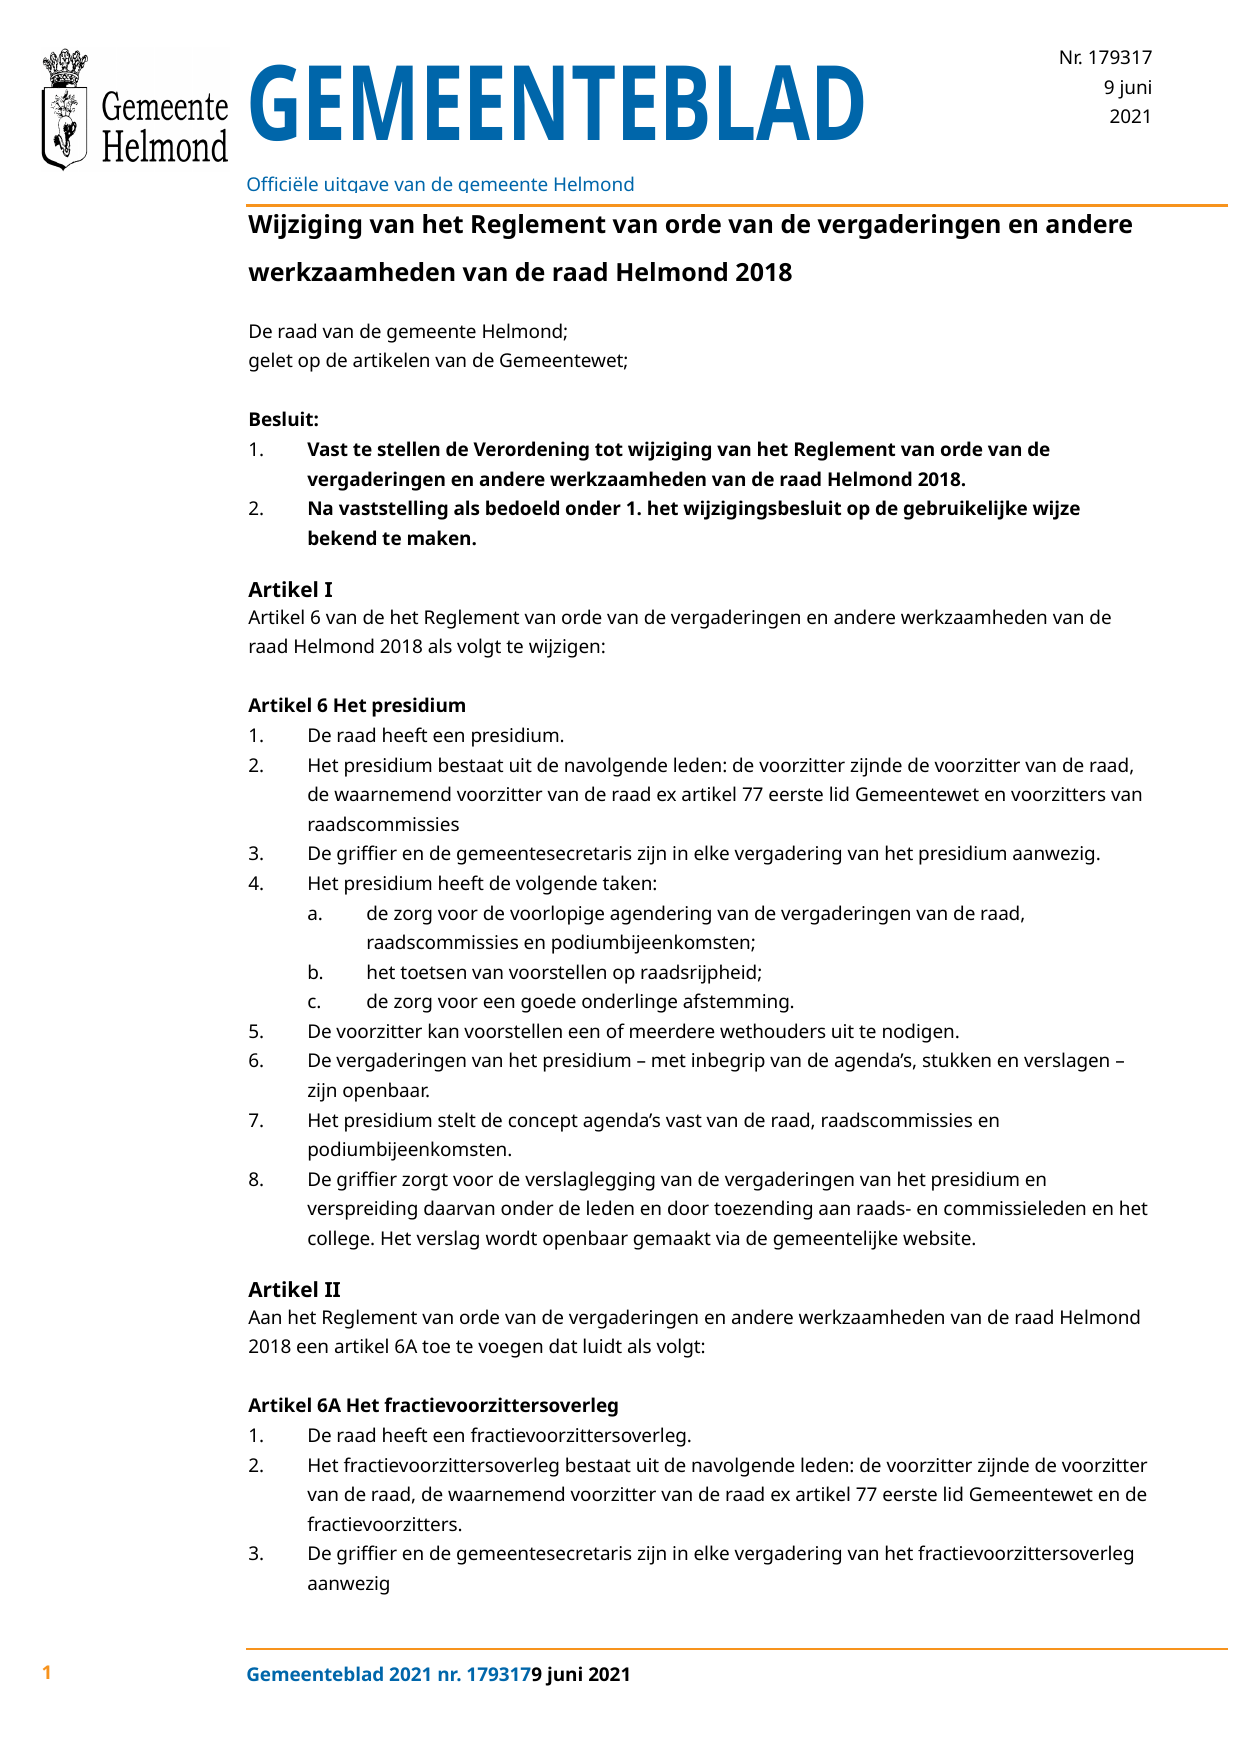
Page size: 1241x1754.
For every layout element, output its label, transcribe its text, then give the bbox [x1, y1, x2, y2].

list De voorzitter kan voorstellen een of meerdere wethouders uit te nodigen. [248, 1018, 1152, 1044]
list Het presidium bestaat uit de navolgende leden: de voorzitter zijnde de voorzitter van de raad, de waarnemend voorzitter van de raad ex artikel 77 eerste lid Gemeentewet en voorzitters van raadscommissies [248, 752, 1152, 837]
list Na vaststelling als bedoeld onder 1. het wijzigingsbesluit op de gebruikelijke wijze bekend te maken. [248, 495, 1152, 551]
picture [41, 47, 231, 172]
list De raad heeft een presidium. [248, 722, 1152, 748]
text Besluit: [248, 407, 1152, 432]
list Het fractievoorzittersoverleg bestaat uit de navolgende leden: de voorzitter zijnde de voorzitter van de raad, de waarnemend voorzitter van de raad ex artikel 77 eerste lid Gemeentewet en de fractievoorzitters. [248, 1452, 1152, 1537]
text Artikel II [248, 1276, 1152, 1304]
list Het presidium heeft de volgende taken: [248, 870, 1152, 896]
list De griffier en de gemeentesecretaris zijn in elke vergadering van het presidium aanwezig. [248, 841, 1152, 866]
list de zorg voor de voorlopige agendering van de vergaderingen van de raad, raadscommissies en podiumbijeenkomsten; [307, 900, 1152, 955]
text gelet op de artikelen van de Gemeentewet; [248, 347, 1152, 373]
text Artikel 6 van de het Reglement van orde van de vergaderingen en andere werkzaamheden van de raad Helmond 2018 als volgt te wijzigen: [248, 604, 1152, 659]
list het toetsen van voorstellen op raadsrijpheid; [307, 959, 1152, 984]
list De vergaderingen van het presidium – met inbegrip van de agenda’s, stukken en verslagen – zijn openbaar. [248, 1048, 1152, 1103]
list De griffier en de gemeentesecretaris zijn in elke vergadering van het fractievoorzittersoverleg aanwezig [248, 1541, 1152, 1596]
text Artikel I [248, 575, 1152, 604]
list de zorg voor een goede onderlinge afstemming. [307, 988, 1152, 1014]
text Wijziging van het Reglement van orde van de vergaderingen en andere werkzaamheden van de raad Helmond 2018 [248, 207, 1152, 288]
text Aan het Reglement van orde van de vergaderingen en andere werkzaamheden van de raad Helmond 2018 een artikel 6A toe te voegen dat luidt als volgt: [248, 1304, 1152, 1359]
list Vast te stellen de Verordening tot wijziging van het Reglement van orde van de vergaderingen en andere werkzaamheden van de raad Helmond 2018. [248, 436, 1152, 492]
text Artikel 6A Het fractievoorzittersoverleg [248, 1393, 1152, 1418]
text De raad van de gemeente Helmond; [248, 318, 1152, 344]
list De raad heeft een fractievoorzittersoverleg. [248, 1422, 1152, 1448]
list Het presidium stelt de concept agenda’s vast van de raad, raadscommissies en podiumbijeenkomsten. [248, 1107, 1152, 1162]
text Artikel 6 Het presidium [248, 693, 1152, 718]
list De griffier zorgt voor de verslaglegging van de vergaderingen van het presidium en verspreiding daarvan onder de leden en door toezending aan raads- en commissieleden en het college. Het verslag wordt openbaar gemaakt via de gemeentelijke website. [248, 1166, 1152, 1251]
